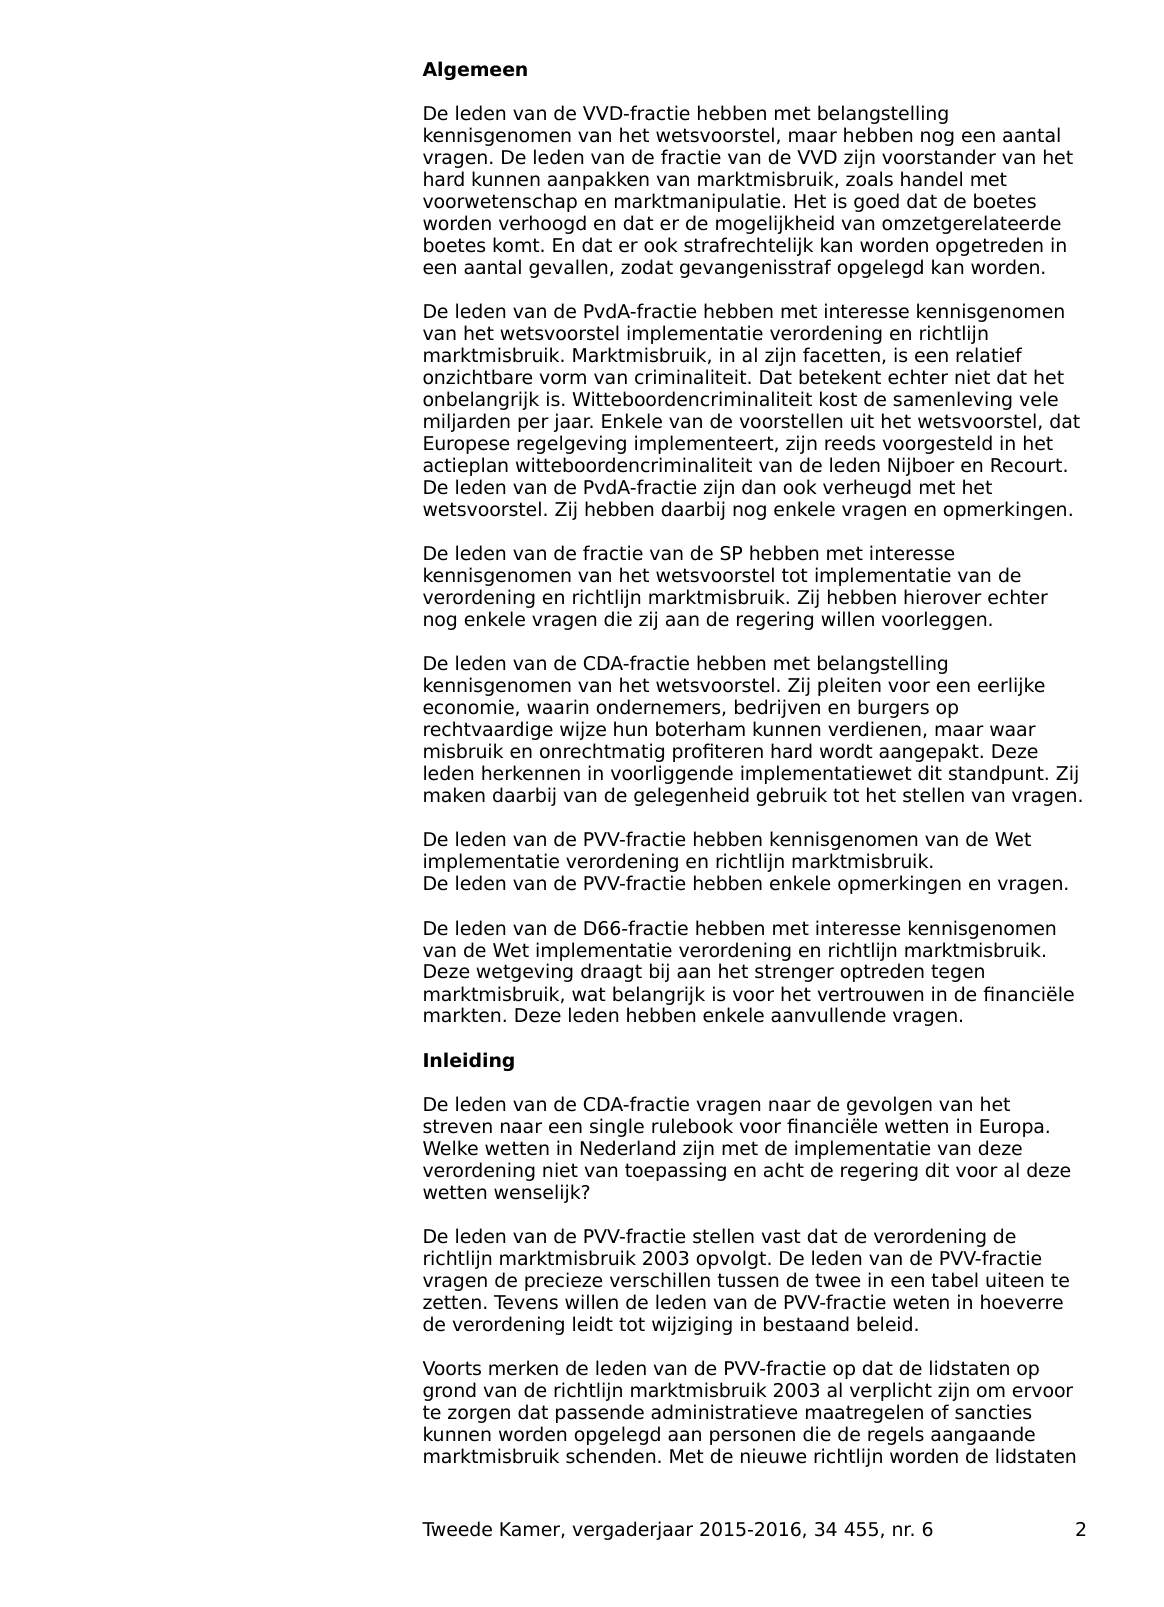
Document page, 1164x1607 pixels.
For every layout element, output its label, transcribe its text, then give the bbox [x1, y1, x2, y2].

text De leden van de fractie van de SP hebben met interesse kennisgenomen van het wetsvoorstel tot implementatie van de verordening en richtlijn marktmisbruik. Zij hebben hierover echter nog enkele vragen die zij aan de regering willen voorleggen. [422, 543, 1087, 631]
text De leden van de PvdA-fractie hebben met interesse kennisgenomen van het wetsvoorstel implementatie verordening en richtlijn marktmisbruik. Marktmisbruik, in al zijn facetten, is een relatief onzichtbare vorm van criminaliteit. Dat betekent echter niet dat het onbelangrijk is. Witteboordencriminaliteit kost de samenleving vele miljarden per jaar. Enkele van de voorstellen uit het wetsvoorstel, dat Europese regelgeving implementeert, zijn reeds voorgesteld in het actieplan witteboordencriminaliteit van de leden Nijboer en Recourt. De leden van de PvdA-fractie zijn dan ook verheugd met het wetsvoorstel. Zij hebben daarbij nog enkele vragen en opmerkingen. [422, 301, 1087, 521]
text De leden van de D66-fractie hebben met interesse kennisgenomen van de Wet implementatie verordening en richtlijn marktmisbruik. Deze wetgeving draagt bij aan het strenger optreden tegen marktmisbruik, wat belangrijk is voor het vertrouwen in de financiële markten. Deze leden hebben enkele aanvullende vragen. [422, 917, 1087, 1027]
text De leden van de VVD-fractie hebben met belangstelling kennisgenomen van het wetsvoorstel, maar hebben nog een aantal vragen. De leden van de fractie van de VVD zijn voorstander van het hard kunnen aanpakken van marktmisbruik, zoals handel met voorwetenschap en marktmanipulatie. Het is goed dat de boetes worden verhoogd en dat er de mogelijkheid van omzetgerelateerde boetes komt. En dat er ook strafrechtelijk kan worden opgetreden in een aantal gevallen, zodat gevangenisstraf opgelegd kan worden. [422, 103, 1087, 279]
subtitle Inleiding [422, 1049, 1087, 1072]
text De leden van de CDA-fractie vragen naar de gevolgen van het streven naar een single rulebook voor financiële wetten in Europa. Welke wetten in Nederland zijn met de implementatie van deze verordening niet van toepassing en acht de regering dit voor al deze wetten wenselijk? [422, 1094, 1087, 1204]
text De leden van de PVV-fractie stellen vast dat de verordening de richtlijn marktmisbruik 2003 opvolgt. De leden van de PVV-fractie vragen de precieze verschillen tussen de twee in een tabel uiteen te zetten. Tevens willen de leden van de PVV-fractie weten in hoeverre de verordening leidt tot wijziging in bestaand beleid. [422, 1226, 1087, 1336]
text De leden van de PVV-fractie hebben enkele opmerkingen en vragen. [422, 873, 1087, 895]
subtitle Algemeen [422, 59, 1087, 81]
text De leden van de CDA-fractie hebben met belangstelling kennisgenomen van het wetsvoorstel. Zij pleiten voor een eerlijke economie, waarin ondernemers, bedrijven en burgers op rechtvaardige wijze hun boterham kunnen verdienen, maar waar misbruik en onrechtmatig profiteren hard wordt aangepakt. Deze leden herkennen in voorliggende implementatiewet dit standpunt. Zij maken daarbij van de gelegenheid gebruik tot het stellen van vragen. [422, 653, 1087, 807]
text De leden van de PVV-fractie hebben kennisgenomen van de Wet implementatie verordening en richtlijn marktmisbruik. [422, 829, 1087, 873]
text Voorts merken de leden van de PVV-fractie op dat de lidstaten op grond van de richtlijn marktmisbruik 2003 al verplicht zijn om ervoor te zorgen dat passende administratieve maatregelen of sancties kunnen worden opgelegd aan personen die de regels aangaande marktmisbruik schenden. Met de nieuwe richtlijn worden de lidstaten [422, 1358, 1087, 1468]
